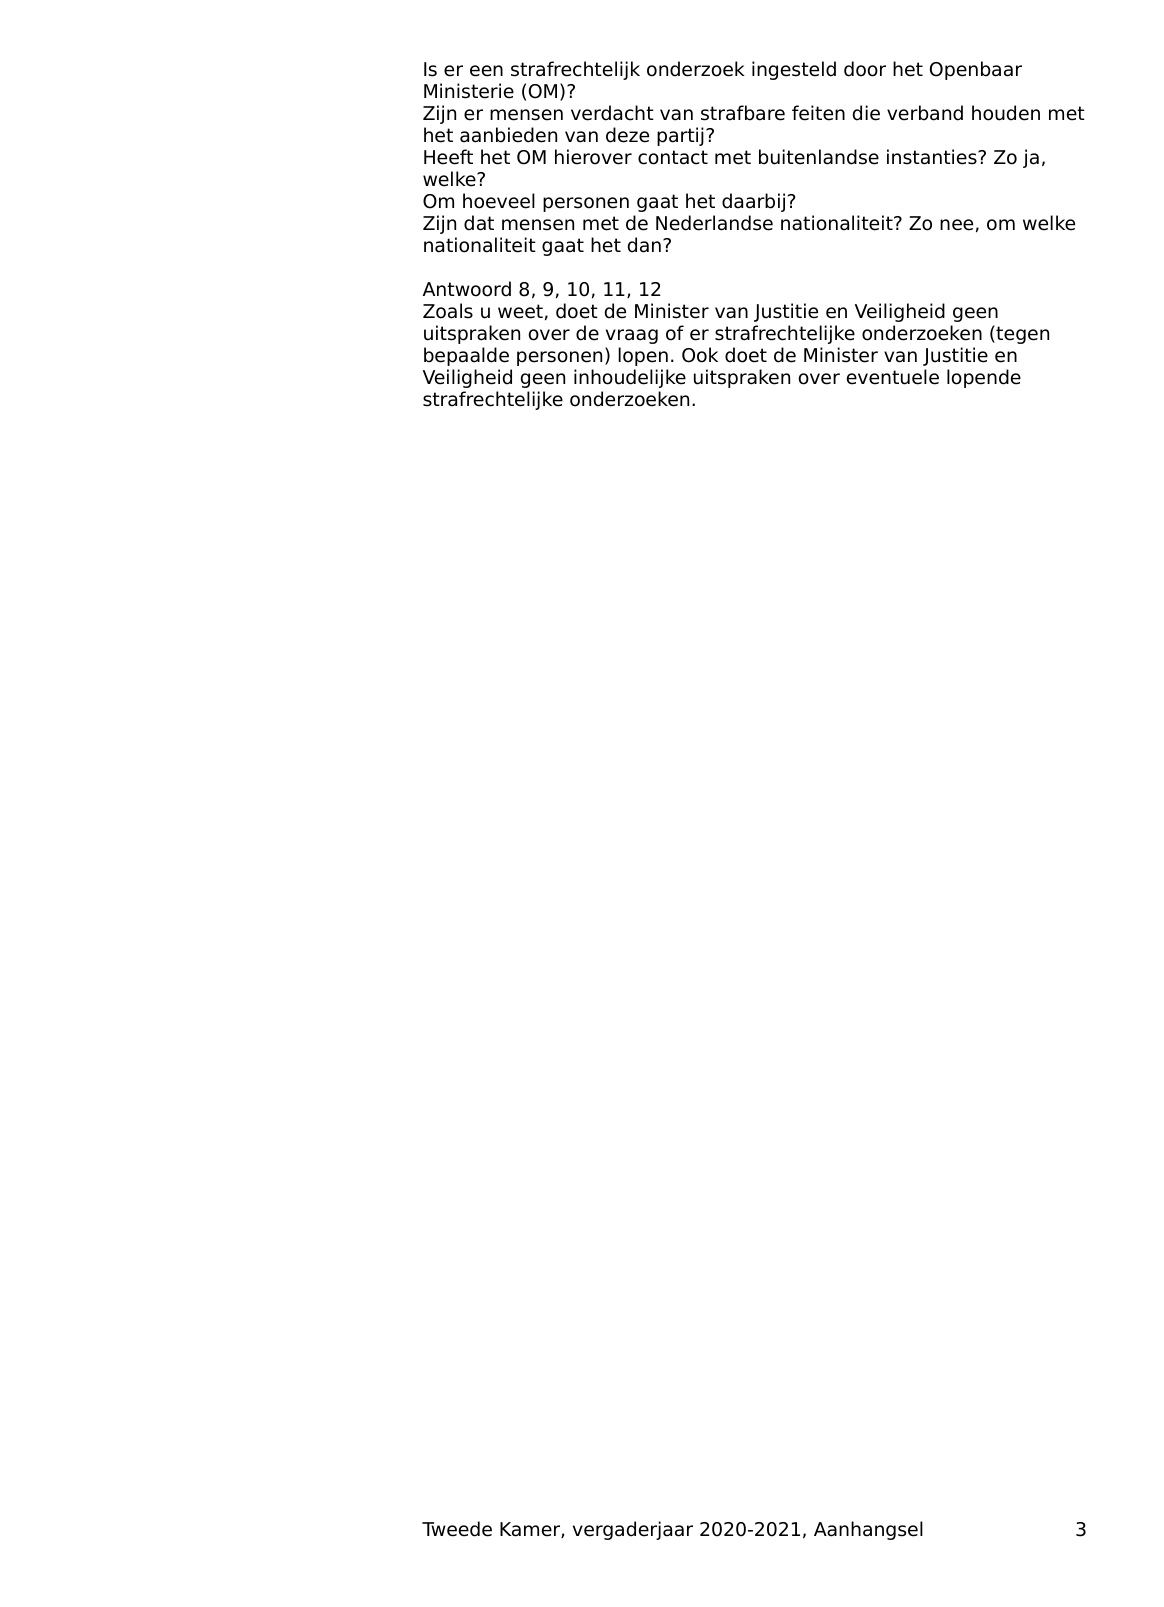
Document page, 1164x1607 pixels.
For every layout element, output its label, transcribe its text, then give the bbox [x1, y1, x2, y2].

text Om hoeveel personen gaat het daarbij? [422, 191, 1087, 213]
text Heeft het OM hierover contact met buitenlandse instanties? Zo ja, welke? [422, 147, 1087, 191]
text Is er een strafrechtelijk onderzoek ingesteld door het Openbaar Ministerie (OM)? [422, 59, 1087, 103]
text Zoals u weet, doet de Minister van Justitie en Veiligheid geen uitspraken over de vraag of er strafrechtelijke onderzoeken (tegen bepaalde personen) lopen. Ook doet de Minister van Justitie en Veiligheid geen inhoudelijke uitspraken over eventuele lopende strafrechtelijke onderzoeken. [422, 301, 1087, 411]
text Zijn dat mensen met de Nederlandse nationaliteit? Zo nee, om welke nationaliteit gaat het dan? [422, 213, 1087, 257]
text Zijn er mensen verdacht van strafbare feiten die verband houden met het aanbieden van deze partij? [422, 103, 1087, 147]
text Antwoord 8, 9, 10, 11, 12 [422, 279, 1087, 301]
